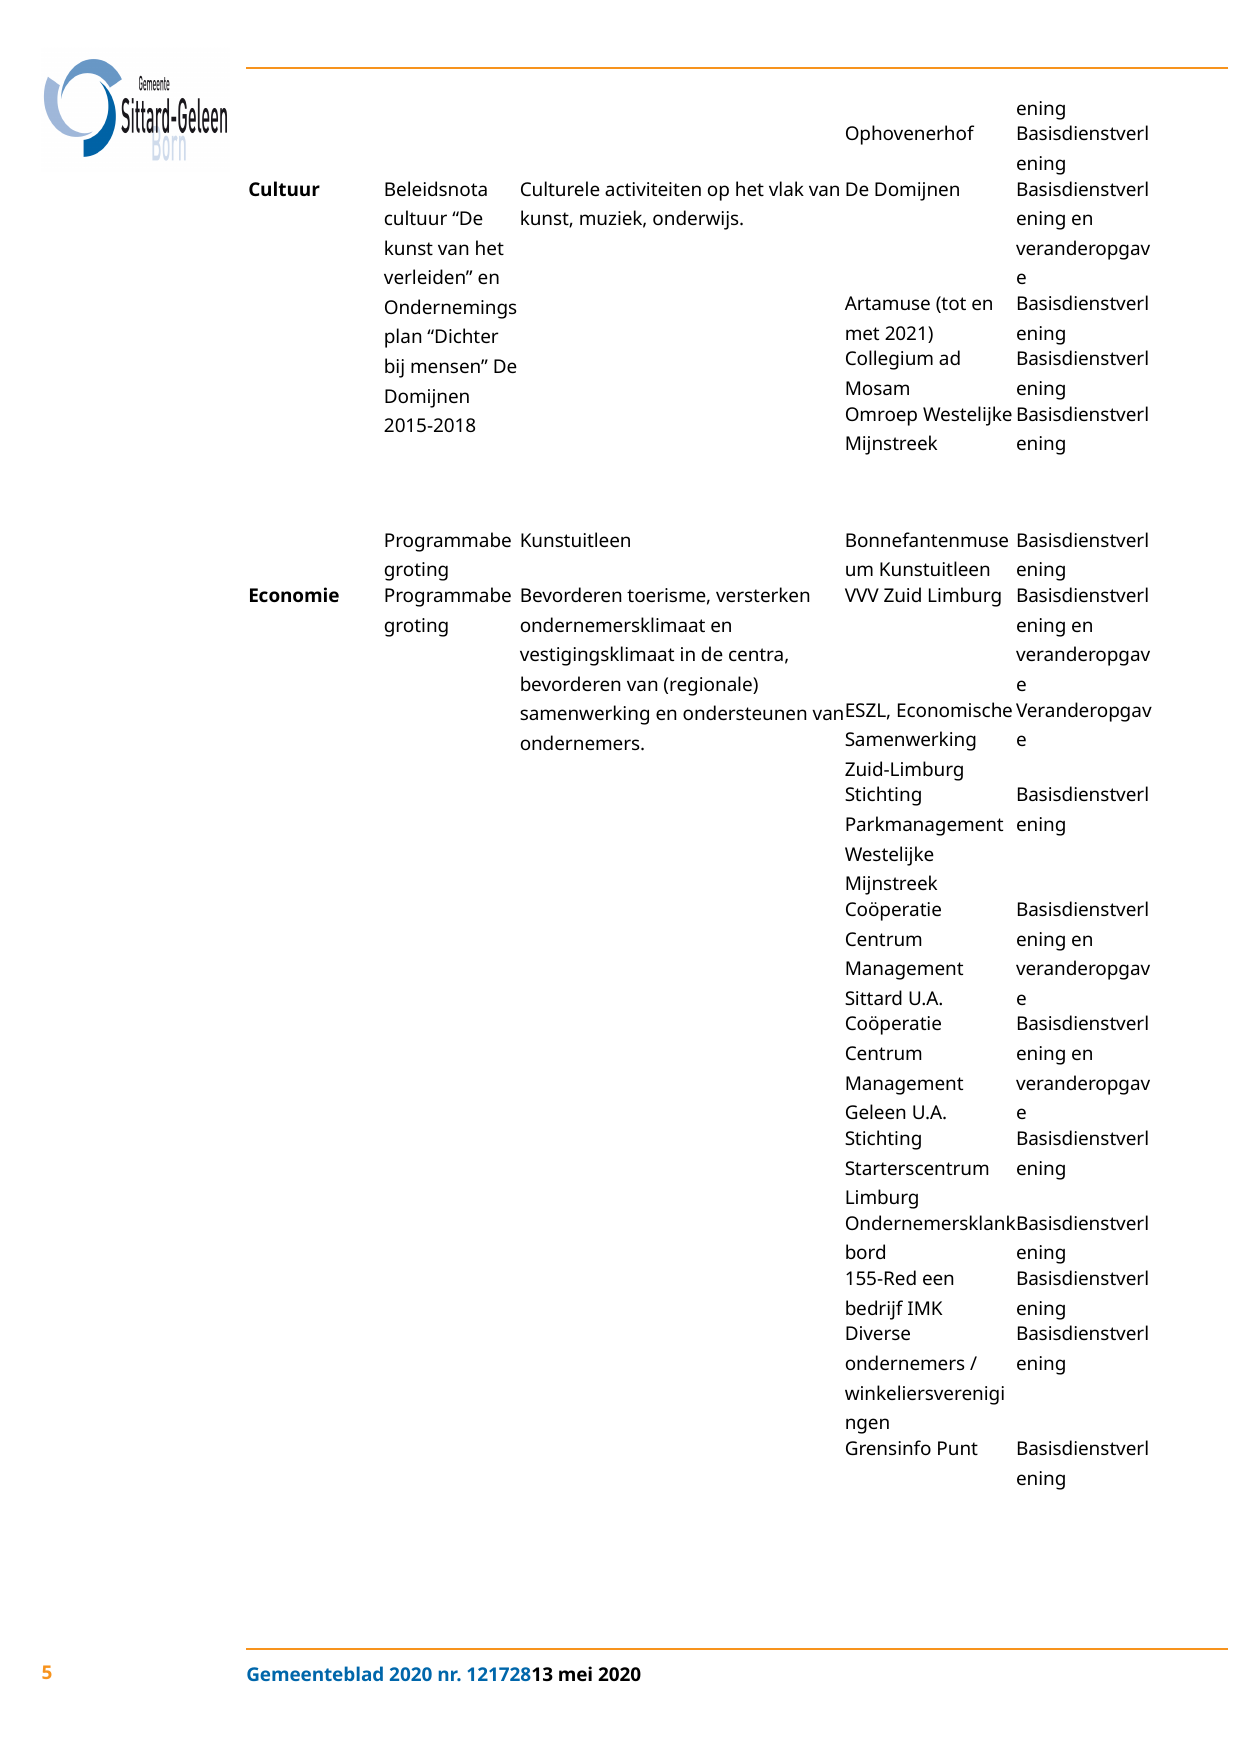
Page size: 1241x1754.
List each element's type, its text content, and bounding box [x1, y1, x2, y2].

table_cell Basisdienstverlening [1016, 346, 1152, 401]
table_cell Ondernemersklankbord [845, 1210, 1016, 1265]
table_cell [845, 95, 1016, 121]
table_cell Beleidsnota cultuur “De kunst van het verleiden” en Ondernemingsplan “Dichter bij mensen” De Domijnen 2015-2018 [384, 176, 519, 527]
table_cell Basisdienstverlening [1016, 401, 1152, 527]
table_cell Ophovenerhof [845, 121, 1016, 176]
table_cell Coöperatie Centrum Management Geleen U.A. [845, 1011, 1016, 1125]
table_cell Programmabegroting [384, 527, 519, 582]
table_cell Basisdienstverlening en veranderopgave [1016, 1011, 1152, 1125]
table_cell De Domijnen [845, 176, 1016, 290]
table_cell Artamuse (tot en met 2021) [845, 290, 1016, 346]
table_cell Basisdienstverlening [1016, 290, 1152, 346]
table_cell [520, 95, 844, 176]
table_cell Diverse ondernemers / winkeliersverenigingen [845, 1321, 1016, 1435]
table_cell Programmabegroting [384, 582, 519, 1490]
table_cell [248, 95, 384, 176]
table_cell 155-Red een bedrijf IMK [845, 1265, 1016, 1321]
table_cell Basisdienstverlening [1016, 1435, 1152, 1490]
table_cell Collegium ad Mosam [845, 346, 1016, 401]
table_cell Basisdienstverlening en veranderopgave [1016, 896, 1152, 1011]
table_cell Economie [248, 582, 384, 1490]
table_cell Basisdienstverlening en veranderopgave [1016, 176, 1152, 290]
table_cell Stichting Starterscentrum Limburg [845, 1125, 1016, 1210]
table_cell Culturele activiteiten op het vlak van kunst, muziek, onderwijs. [520, 176, 844, 527]
table_cell Basisdienstverlening [1016, 1125, 1152, 1210]
table_cell Basisdienstverlening [1016, 1321, 1152, 1435]
table_cell Basisdienstverlening [1016, 527, 1152, 582]
table_cell Grensinfo Punt [845, 1435, 1016, 1490]
table_cell Basisdienstverlening [1016, 1210, 1152, 1265]
table_cell VVV Zuid Limburg [845, 582, 1016, 697]
table_cell Kunstuitleen [520, 527, 844, 582]
table_cell Coöperatie Centrum Management Sittard U.A. [845, 896, 1016, 1011]
table_cell Basisdienstverlening [1016, 1265, 1152, 1321]
table_cell Bonnefantenmuseum Kunstuitleen [845, 527, 1016, 582]
table_cell [384, 95, 519, 176]
table_cell Omroep Westelijke Mijnstreek [845, 401, 1016, 527]
table_cell Basisdienstverlening en veranderopgave [1016, 582, 1152, 697]
table_cell ening [1016, 95, 1152, 121]
table_cell ESZL, Economische Samenwerking Zuid-Limburg [845, 697, 1016, 782]
table_cell Bevorderen toerisme, versterken ondernemersklimaat en vestigingsklimaat in de centra, bevorderen van (regionale) samenwerking en ondersteunen van ondernemers. [520, 582, 844, 1490]
picture [41, 47, 231, 172]
table_cell Veranderopgave [1016, 697, 1152, 782]
table_cell Basisdienstverlening [1016, 121, 1152, 176]
table_cell Cultuur [248, 176, 384, 582]
table_cell Stichting Parkmanagement Westelijke Mijnstreek [845, 782, 1016, 896]
table_cell Basisdienstverlening [1016, 782, 1152, 896]
